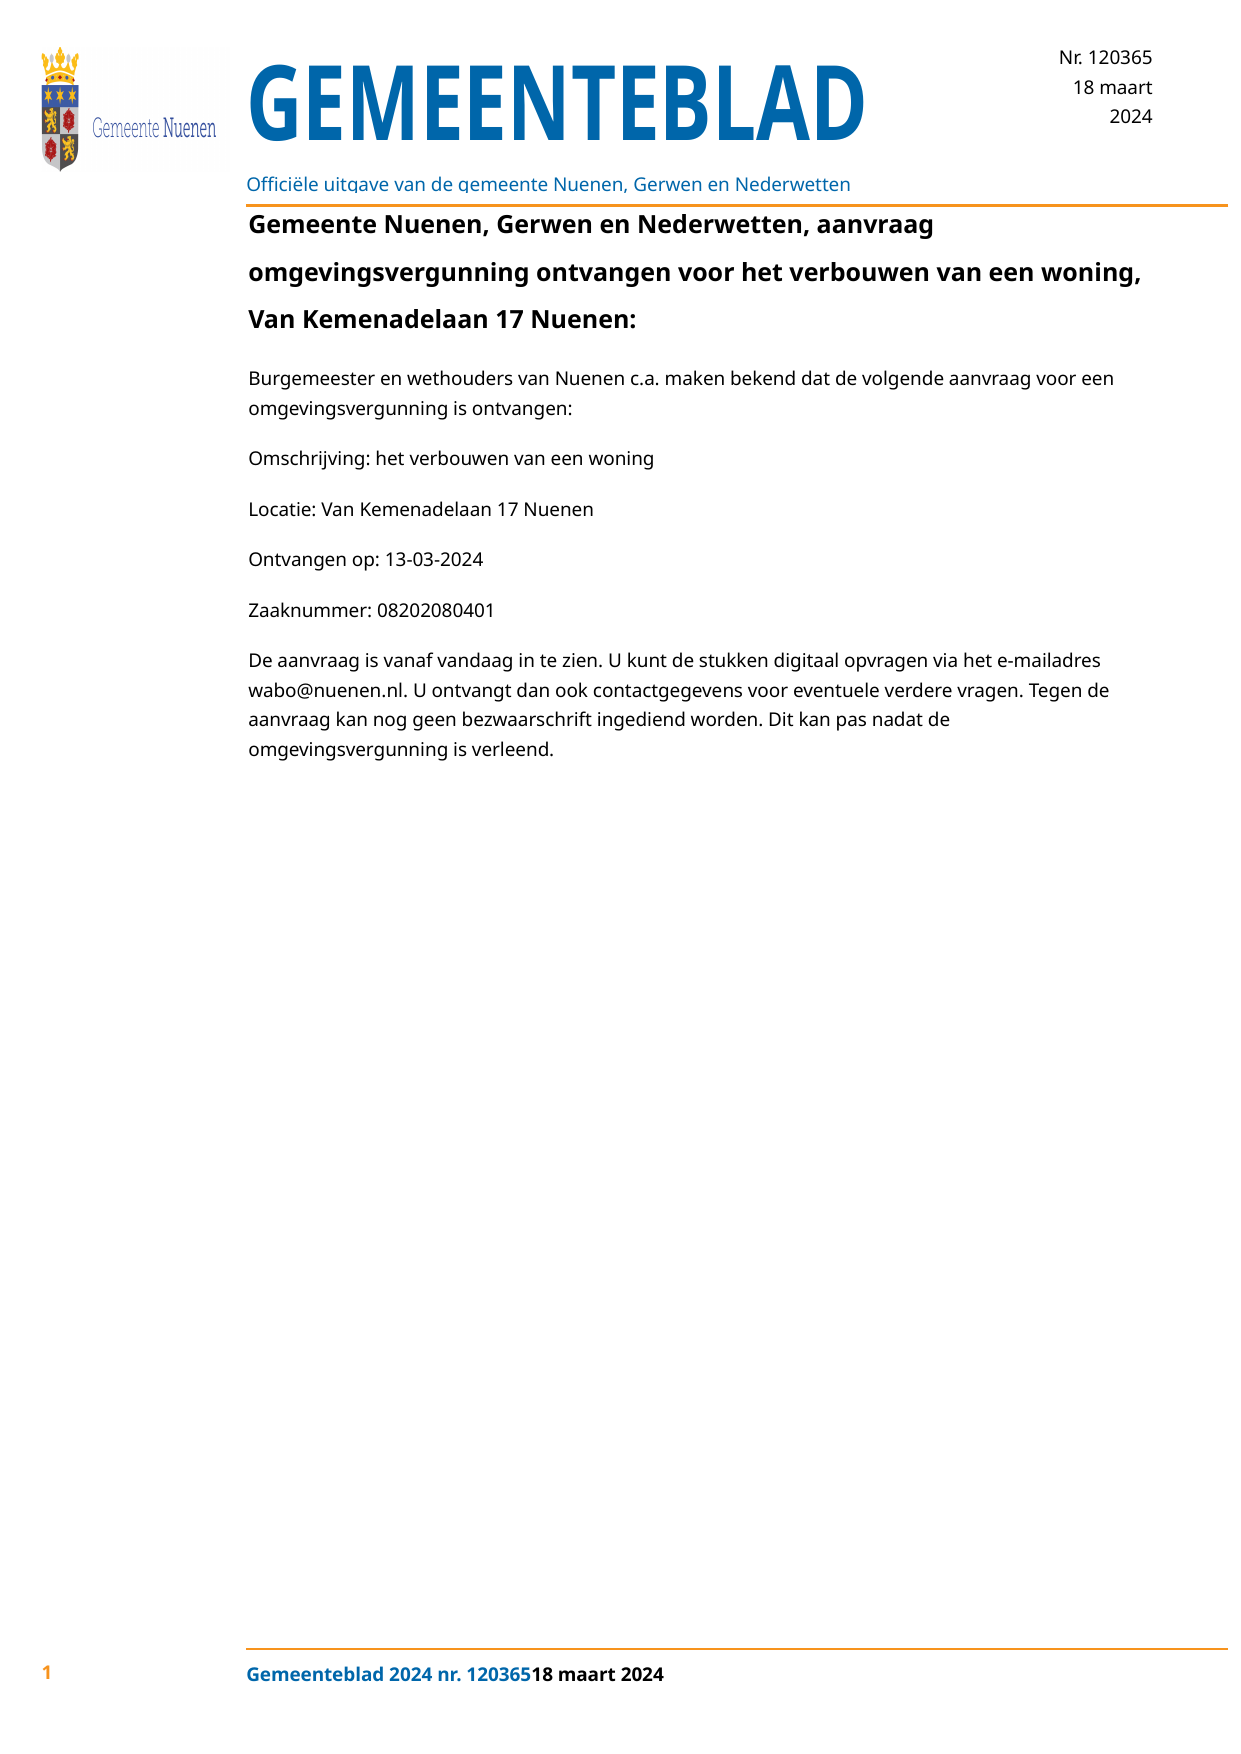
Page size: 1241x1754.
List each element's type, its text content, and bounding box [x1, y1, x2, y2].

text Omschrijving: het verbouwen van een woning [248, 446, 1152, 471]
text Gemeente Nuenen, Gerwen en Nederwetten, aanvraag omgevingsvergunning ontvangen voor het verbouwen van een woning, Van Kemenadelaan 17 Nuenen: [248, 207, 1152, 336]
text Burgemeester en wethouders van Nuenen c.a. maken bekend dat de volgende aanvraag voor een omgevingsvergunning is ontvangen: [248, 366, 1152, 421]
text De aanvraag is vanaf vandaag in te zien. U kunt de stukken digitaal opvragen via het e-mailadres wabo@nuenen.nl. U ontvangt dan ook contactgegevens voor eventuele verdere vragen. Tegen de aanvraag kan nog geen bezwaarschrift ingediend worden. Dit kan pas nadat de omgevingsvergunning is verleend. [248, 647, 1152, 762]
picture [41, 47, 231, 172]
text Ontvangen op: 13-03-2024 [248, 546, 1152, 572]
text Locatie: Van Kemenadelaan 17 Nuenen [248, 496, 1152, 522]
text Zaaknummer: 08202080401 [248, 597, 1152, 622]
